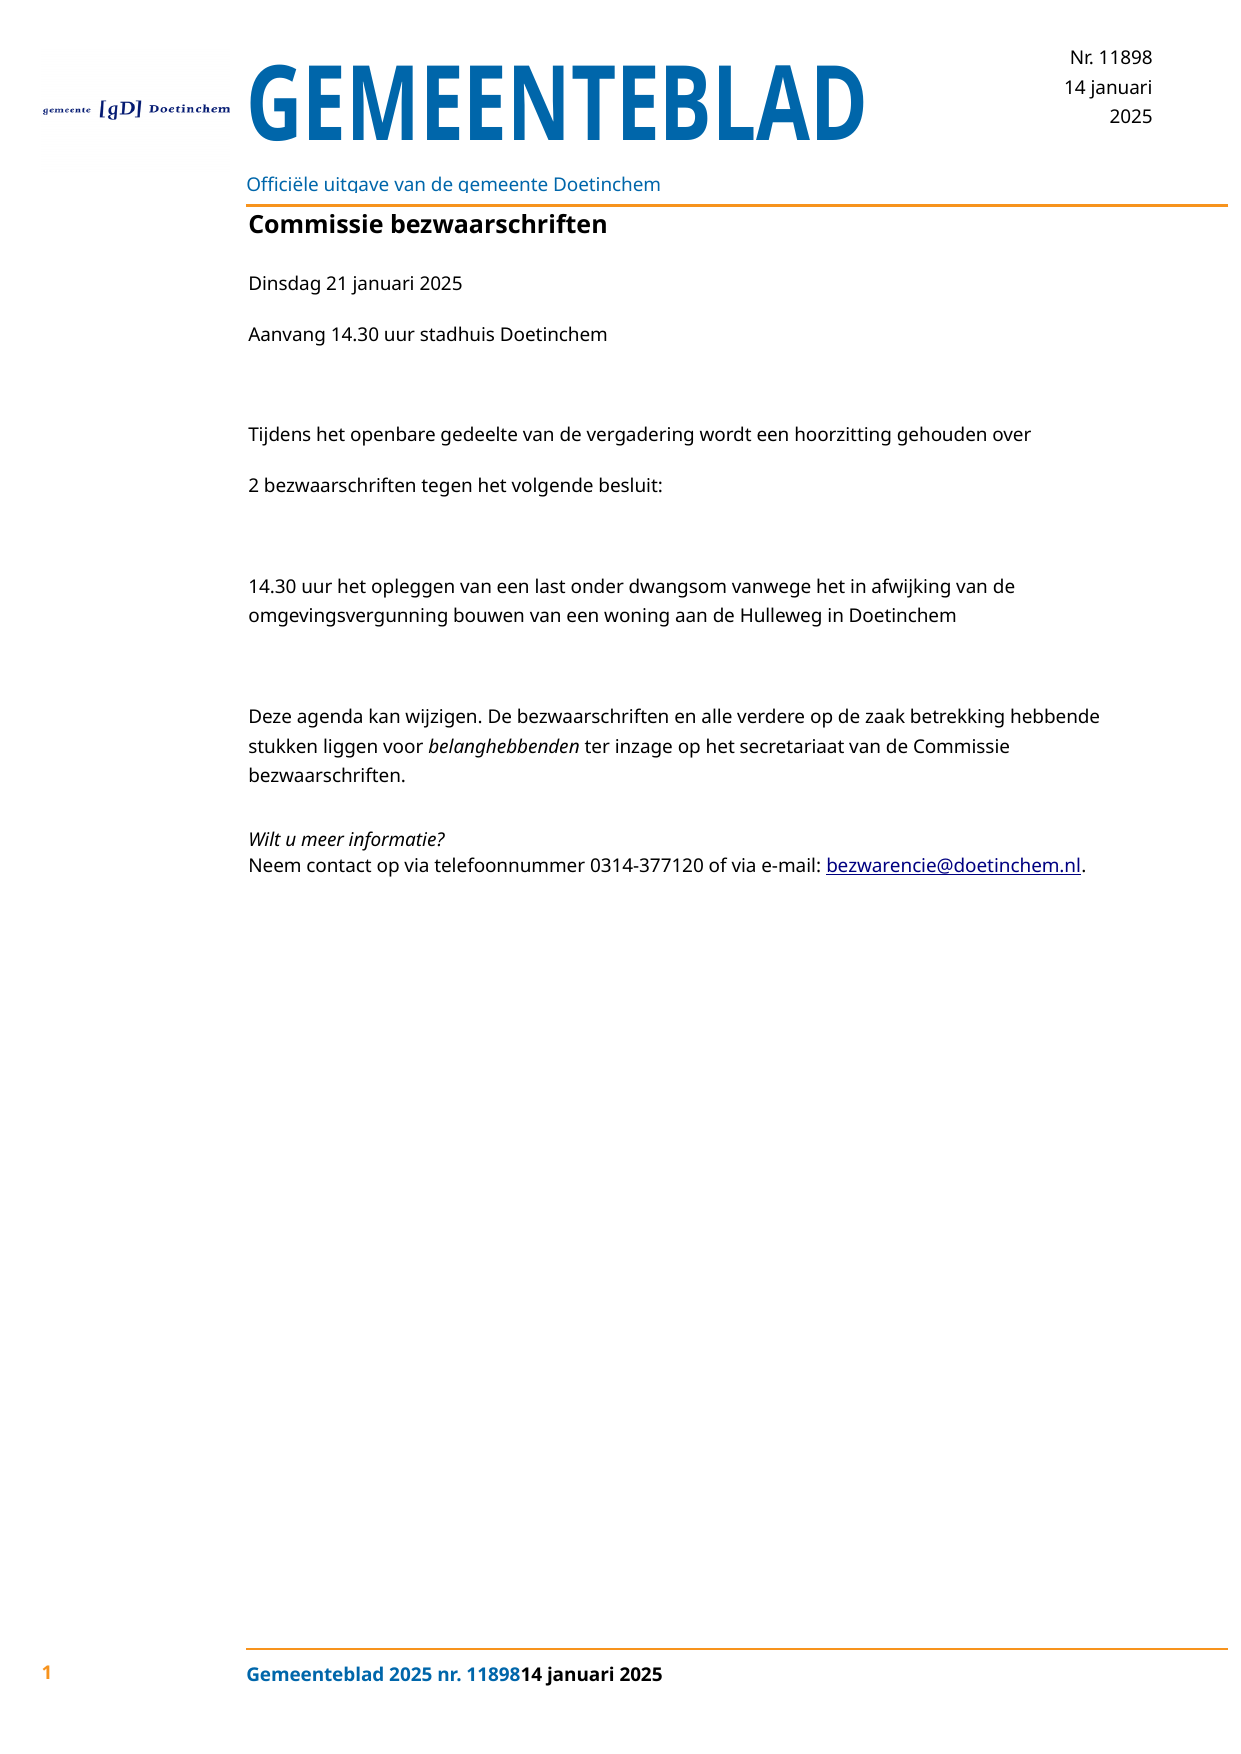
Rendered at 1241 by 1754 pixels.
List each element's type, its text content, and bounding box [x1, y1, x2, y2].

text Neem contact op via telefoonnummer 0314-377120 of via e-mail: bezwarencie@doetinchem.nl. [248, 852, 1152, 878]
text Deze agenda kan wijzigen. De bezwaarschriften en alle verdere op de zaak betrekking hebbende stukken liggen voor belanghebbenden ter inzage op het secretariaat van de Commissie bezwaarschriften. [248, 703, 1152, 788]
text Aanvang 14.30 uur stadhuis Doetinchem [248, 321, 1152, 346]
text 14.30 uur het opleggen van een last onder dwangsom vanwege het in afwijking van de omgevingsvergunning bouwen van een woning aan de Hulleweg in Doetinchem [248, 573, 1152, 628]
text 2 bezwaarschriften tegen het volgende besluit: [248, 472, 1152, 498]
text Wilt u meer informatie? [248, 826, 1152, 852]
text Dinsdag 21 januari 2025 [248, 270, 1152, 296]
picture [41, 47, 231, 172]
text Tijdens het openbare gedeelte van de vergadering wordt een hoorzitting gehouden over [248, 422, 1152, 447]
text Commissie bezwaarschriften [248, 207, 1152, 241]
